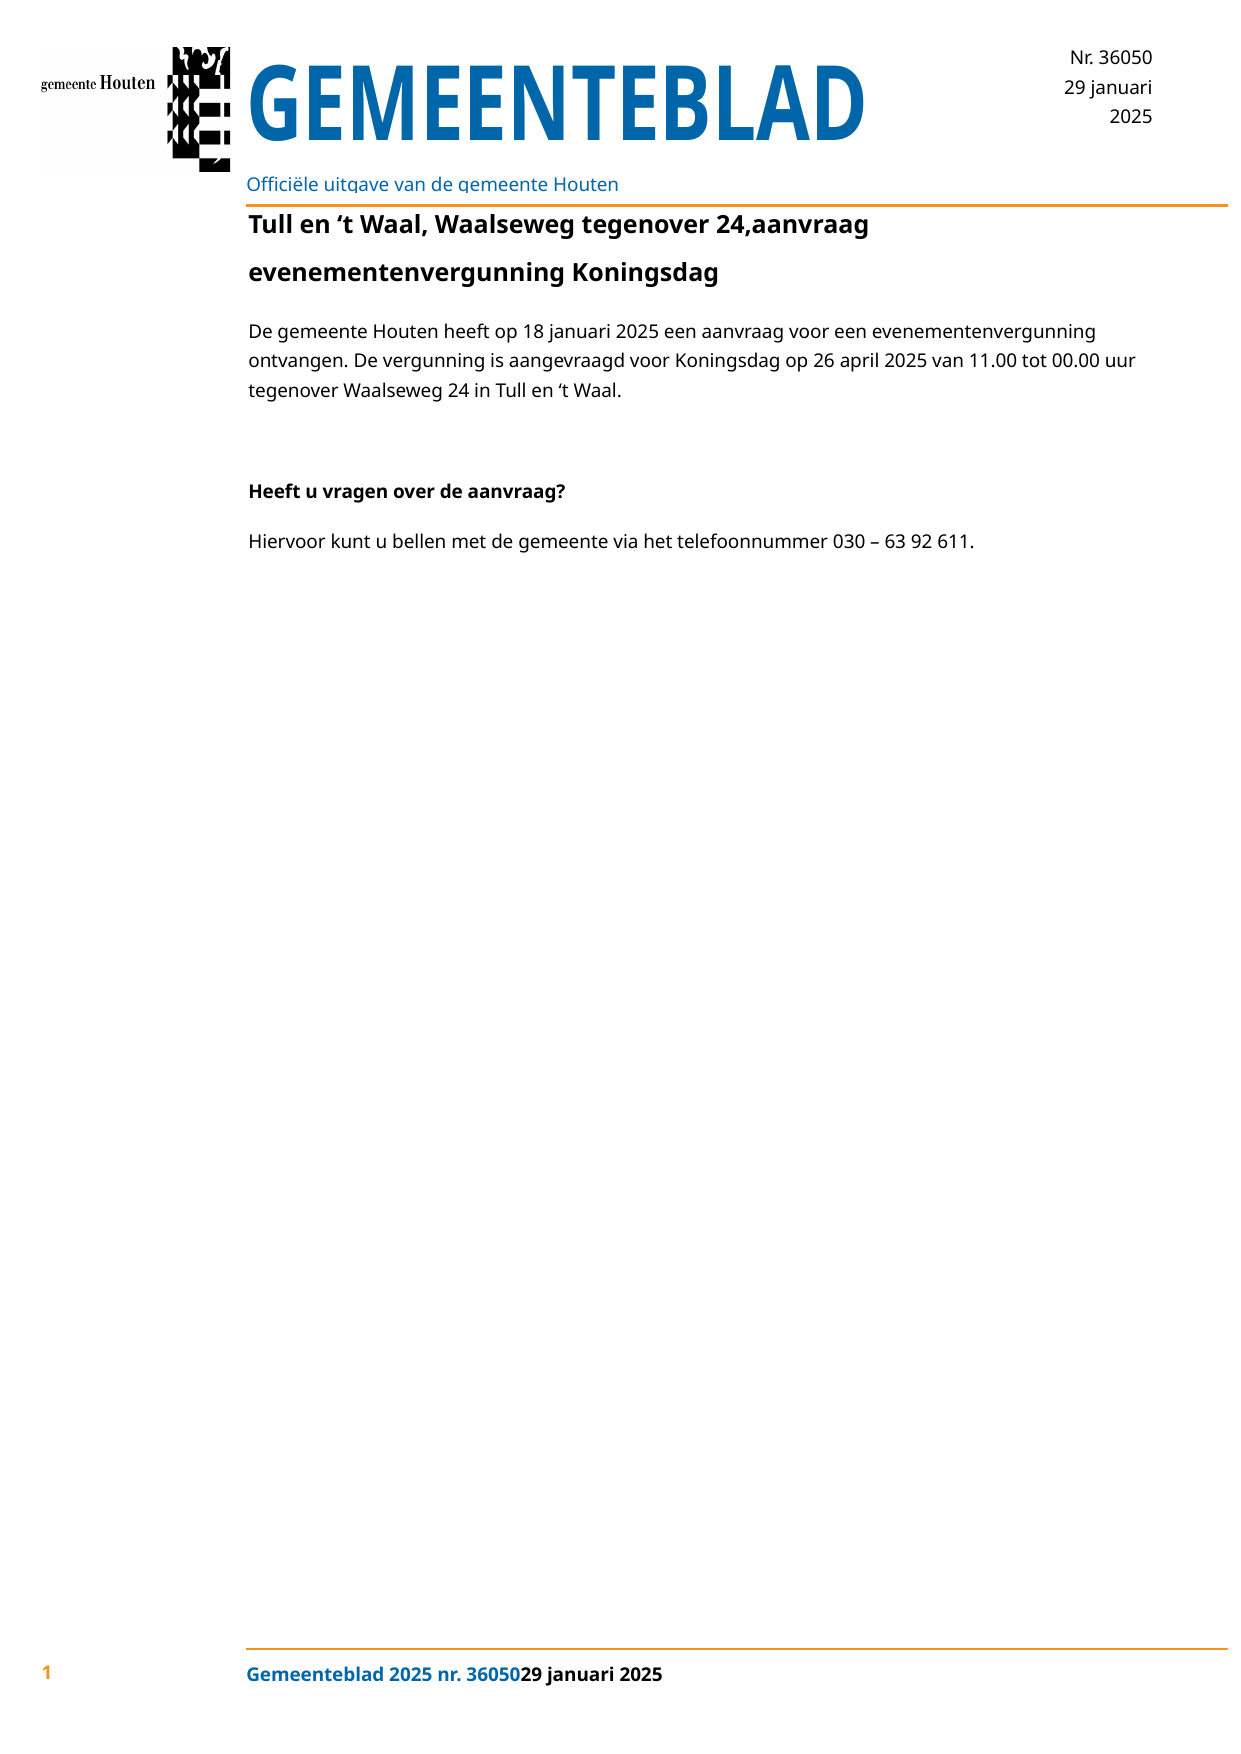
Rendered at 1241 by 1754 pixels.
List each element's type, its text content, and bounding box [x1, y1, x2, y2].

text De gemeente Houten heeft op 18 januari 2025 een aanvraag voor een evenementenvergunning ontvangen. De vergunning is aangevraagd voor Koningsdag op 26 april 2025 van 11.00 tot 00.00 uur tegenover Waalseweg 24 in Tull en ‘t Waal. [248, 318, 1152, 403]
text Tull en ‘t Waal, Waalseweg tegenover 24,aanvraag evenementenvergunning Koningsdag [248, 207, 1152, 288]
text Hiervoor kunt u bellen met de gemeente via het telefoonnummer 030 – 63 92 611. [248, 528, 1152, 554]
picture [41, 47, 231, 172]
text Heeft u vragen over de aanvraag? [248, 478, 1152, 504]
